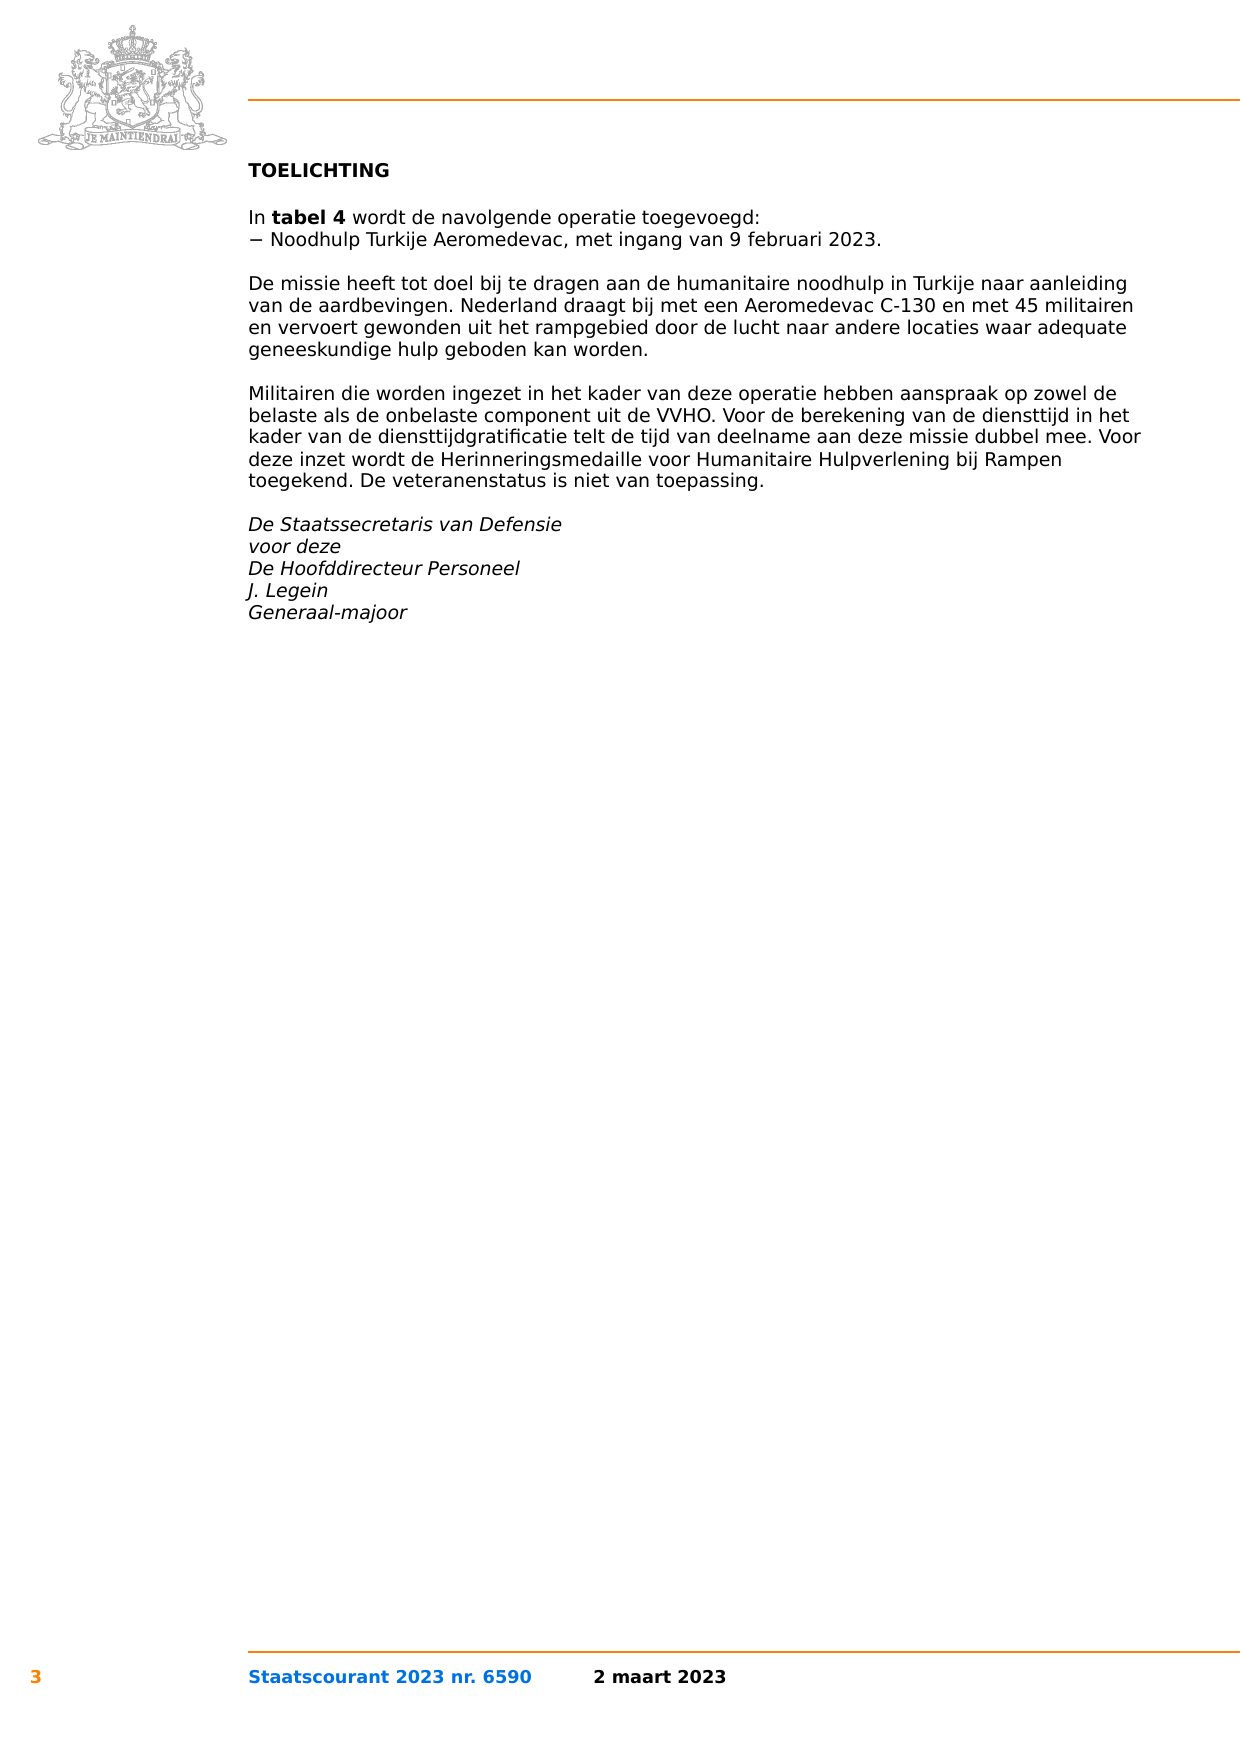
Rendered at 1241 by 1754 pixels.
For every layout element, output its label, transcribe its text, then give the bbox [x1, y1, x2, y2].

text De Staatssecretaris van Defensie voor deze De Hoofddirecteur Personeel J. Legein Generaal-majoor [248, 514, 1163, 624]
picture [38, 25, 227, 150]
text De missie heeft tot doel bij te dragen aan de humanitaire noodhulp in Turkije naar aanleiding van de aardbevingen. Nederland draagt bij met een Aeromedevac C-130 en met 45 militairen en vervoert gewonden uit het rampgebied door de lucht naar andere locaties waar adequate geneeskundige hulp geboden kan worden. [248, 273, 1163, 361]
text In tabel 4 wordt de navolgende operatie toegevoegd: [248, 207, 1163, 229]
subtitle TOELICHTING [248, 160, 1163, 182]
text Militairen die worden ingezet in het kader van deze operatie hebben aanspraak op zowel de belaste als de onbelaste component uit de VVHO. Voor de berekening van de diensttijd in het kader van de diensttijdgratificatie telt de tijd van deelname aan deze missie dubbel mee. Voor deze inzet wordt de Herinneringsmedaille voor Humanitaire Hulpverlening bij Rampen toegekend. De veteranenstatus is niet van toepassing. [248, 382, 1163, 492]
text − Noodhulp Turkije Aeromedevac, met ingang van 9 februari 2023. [248, 229, 1163, 251]
